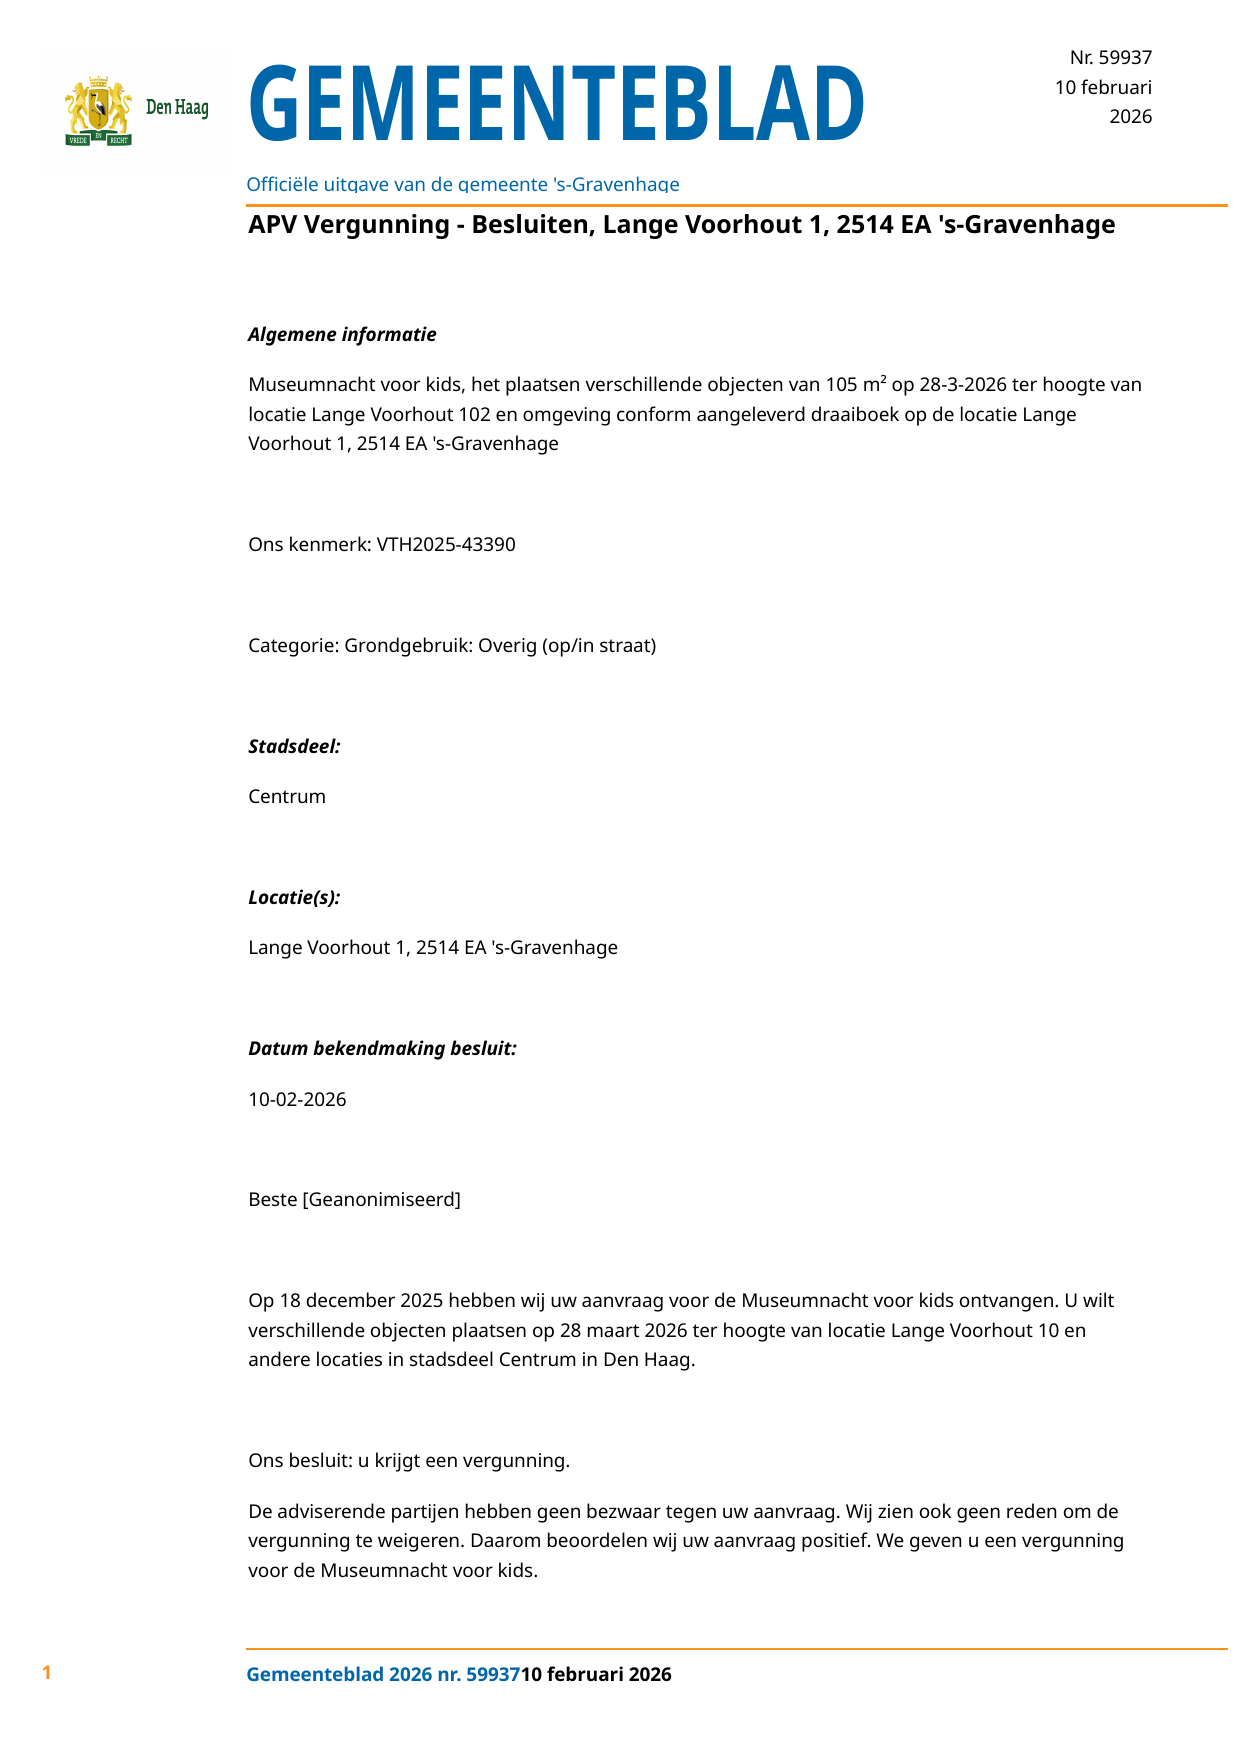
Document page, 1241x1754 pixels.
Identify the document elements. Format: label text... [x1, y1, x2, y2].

text Centrum [248, 783, 1152, 809]
text Categorie: Grondgebruik: Overig (op/in straat) [248, 632, 1152, 658]
picture [41, 47, 231, 172]
text Lange Voorhout 1, 2514 EA 's-Gravenhage [248, 934, 1152, 960]
text Museumnacht voor kids, het plaatsen verschillende objecten van 105 m² op 28-3-2026 ter hoogte van locatie Lange Voorhout 102 en omgeving conform aangeleverd draaiboek op de locatie Lange Voorhout 1, 2514 EA 's-Gravenhage [248, 371, 1152, 456]
text Op 18 december 2025 hebben wij uw aanvraag voor de Museumnacht voor kids ontvangen. U wilt verschillende objecten plaatsen op 28 maart 2026 ter hoogte van locatie Lange Voorhout 10 en andere locaties in stadsdeel Centrum in Den Haag. [248, 1287, 1152, 1372]
text Locatie(s): [248, 884, 1152, 910]
text De adviserende partijen hebben geen bezwaar tegen uw aanvraag. Wij zien ook geen reden om de vergunning te weigeren. Daarom beoordelen wij uw aanvraag positief. We geven u een vergunning voor de Museumnacht voor kids. [248, 1498, 1152, 1583]
text Ons kenmerk: VTH2025-43390 [248, 531, 1152, 557]
text APV Vergunning - Besluiten, Lange Voorhout 1, 2514 EA 's-Gravenhage [248, 207, 1152, 241]
text Ons besluit: u krijgt een vergunning. [248, 1447, 1152, 1473]
text Datum bekendmaking besluit: [248, 1035, 1152, 1061]
text Algemene informatie [248, 321, 1152, 346]
text Stadsdeel: [248, 733, 1152, 758]
text 10-02-2026 [248, 1086, 1152, 1111]
text Beste [Geanonimiseerd] [248, 1187, 1152, 1212]
